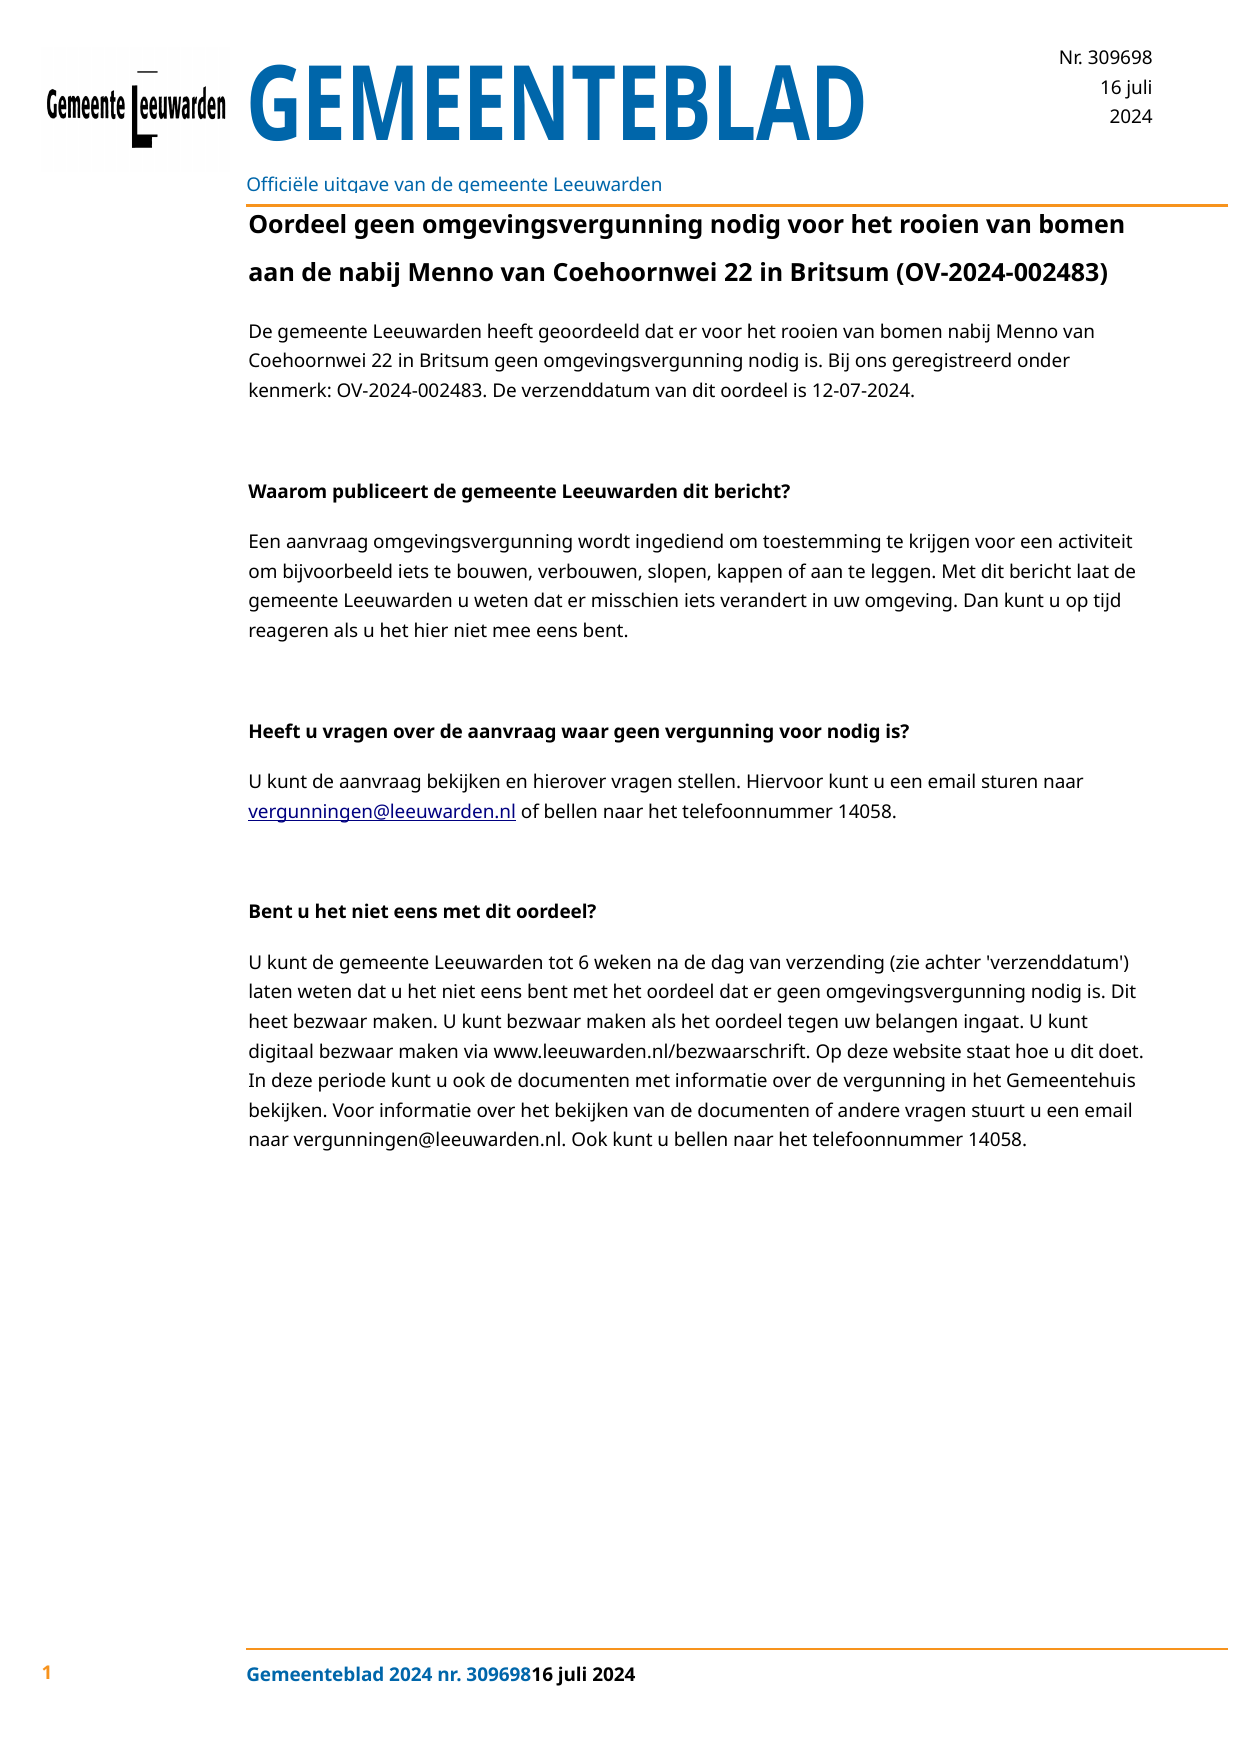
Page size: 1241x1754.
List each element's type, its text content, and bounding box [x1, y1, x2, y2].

text Waarom publiceert de gemeente Leeuwarden dit bericht? [248, 478, 1152, 504]
text Een aanvraag omgevingsvergunning wordt ingediend om toestemming te krijgen voor een activiteit om bijvoorbeeld iets te bouwen, verbouwen, slopen, kappen of aan te leggen. Met dit bericht laat de gemeente Leeuwarden u weten dat er misschien iets verandert in uw omgeving. Dan kunt u op tijd reageren als u het hier niet mee eens bent. [248, 528, 1152, 643]
text Bent u het niet eens met dit oordeel? [248, 899, 1152, 924]
text U kunt de aanvraag bekijken en hierover vragen stellen. Hiervoor kunt u een email sturen naar vergunningen@leeuwarden.nl of bellen naar het telefoonnummer 14058. [248, 768, 1152, 824]
text De gemeente Leeuwarden heeft geoordeeld dat er voor het rooien van bomen nabij Menno van Coehoornwei 22 in Britsum geen omgevingsvergunning nodig is. Bij ons geregistreerd onder kenmerk: OV-2024-002483. De verzenddatum van dit oordeel is 12-07-2024. [248, 318, 1152, 403]
text Oordeel geen omgevingsvergunning nodig voor het rooien van bomen aan de nabij Menno van Coehoornwei 22 in Britsum (OV-2024-002483) [248, 207, 1152, 288]
picture [41, 47, 231, 172]
text Heeft u vragen over de aanvraag waar geen vergunning voor nodig is? [248, 718, 1152, 744]
text U kunt de gemeente Leeuwarden tot 6 weken na de dag van verzending (zie achter 'verzenddatum') laten weten dat u het niet eens bent met het oordeel dat er geen omgevingsvergunning nodig is. Dit heet bezwaar maken. U kunt bezwaar maken als het oordeel tegen uw belangen ingaat. U kunt digitaal bezwaar maken via www.leeuwarden.nl/bezwaarschrift. Op deze website staat hoe u dit doet. In deze periode kunt u ook de documenten met informatie over de vergunning in het Gemeentehuis bekijken. Voor informatie over het bekijken van de documenten of andere vragen stuurt u een email naar vergunningen@leeuwarden.nl. Ook kunt u bellen naar het telefoonnummer 14058. [248, 949, 1152, 1152]
